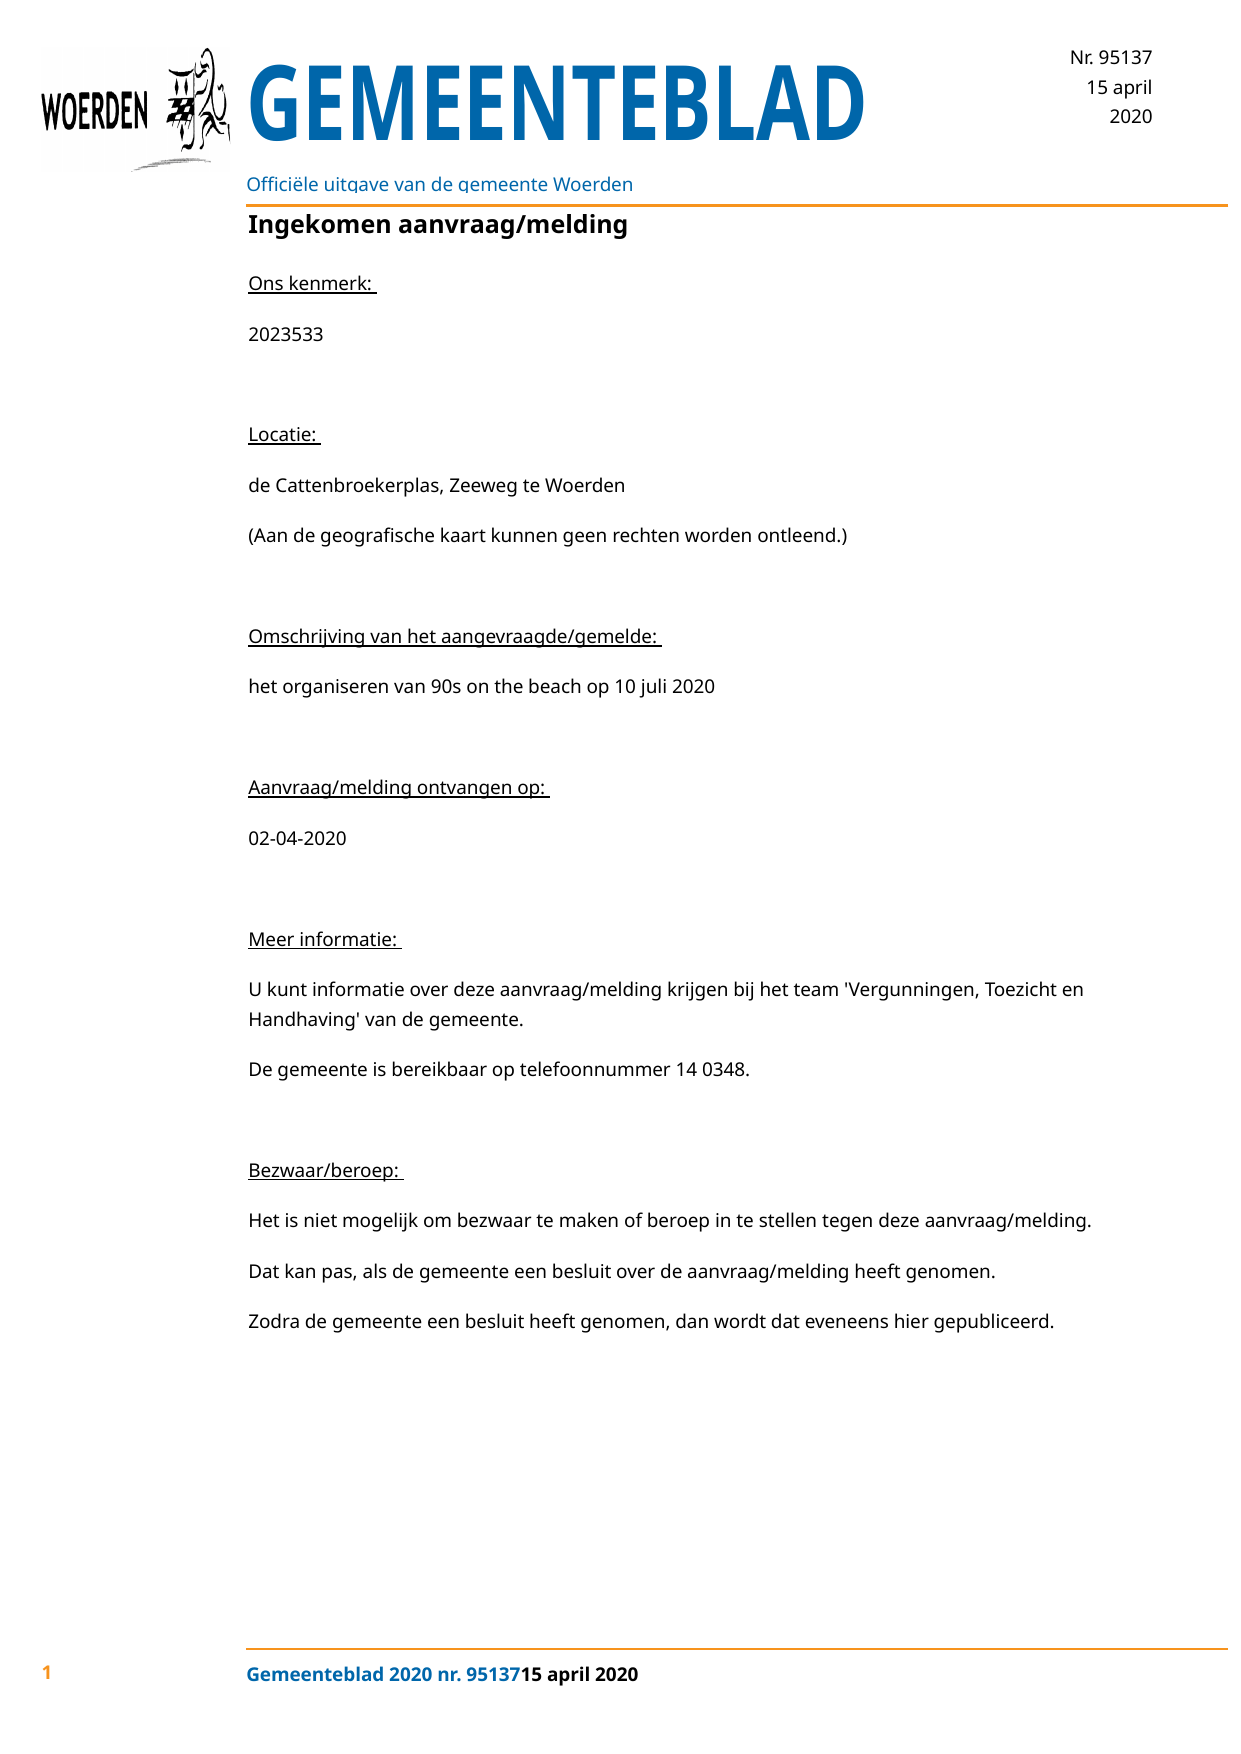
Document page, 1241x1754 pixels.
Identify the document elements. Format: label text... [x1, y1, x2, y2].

text het organiseren van 90s on the beach op 10 juli 2020 [248, 674, 1152, 699]
picture [41, 47, 231, 172]
text Dat kan pas, als de gemeente een besluit over de aanvraag/melding heeft genomen. [248, 1258, 1152, 1283]
text (Aan de geografische kaart kunnen geen rechten worden ontleend.) [248, 522, 1152, 548]
text Ons kenmerk: [248, 270, 1152, 296]
text Ingekomen aanvraag/melding [248, 207, 1152, 241]
text De gemeente is bereikbaar op telefoonnummer 14 0348. [248, 1056, 1152, 1082]
text 2023533 [248, 321, 1152, 346]
text Bezwaar/beroep: [248, 1157, 1152, 1183]
text Zodra de gemeente een besluit heeft genomen, dan wordt dat eveneens hier gepubliceerd. [248, 1308, 1152, 1334]
text Locatie: [248, 422, 1152, 447]
text U kunt informatie over deze aanvraag/melding krijgen bij het team 'Vergunningen, Toezicht en Handhaving' van de gemeente. [248, 976, 1152, 1031]
text 02-04-2020 [248, 825, 1152, 851]
text Aanvraag/melding ontvangen op: [248, 774, 1152, 800]
text Omschrijving van het aangevraagde/gemelde: [248, 623, 1152, 649]
text de Cattenbroekerplas, Zeeweg te Woerden [248, 472, 1152, 498]
text Het is niet mogelijk om bezwaar te maken of beroep in te stellen tegen deze aanvraag/melding. [248, 1207, 1152, 1233]
text Meer informatie: [248, 926, 1152, 951]
